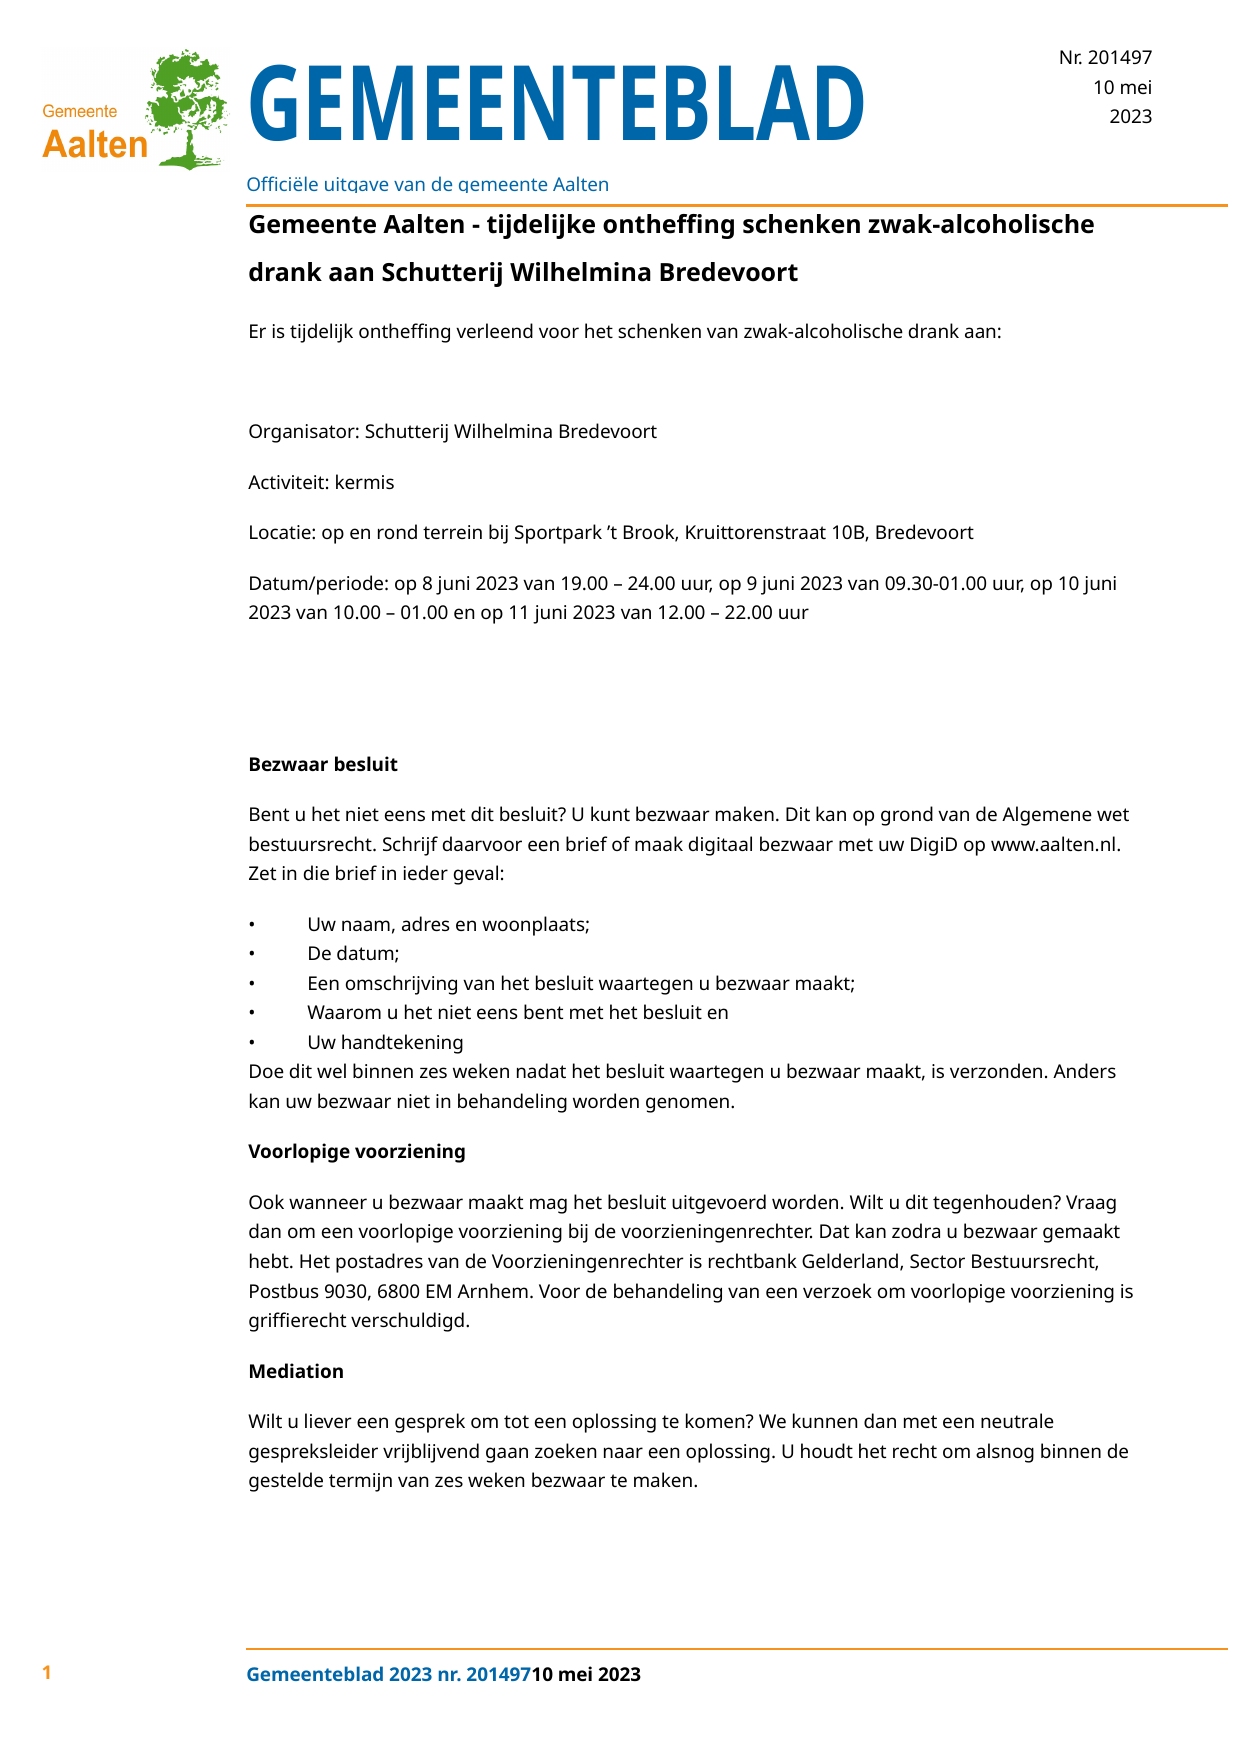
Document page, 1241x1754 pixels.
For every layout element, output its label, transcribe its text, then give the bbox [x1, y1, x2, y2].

list De datum; [248, 940, 1152, 966]
list Uw naam, adres en woonplaats; [248, 911, 1152, 937]
list Waarom u het niet eens bent met het besluit en [248, 999, 1152, 1025]
text Activiteit: kermis [248, 469, 1152, 495]
text Doe dit wel binnen zes weken nadat het besluit waartegen u bezwaar maakt, is verzonden. Anders kan uw bezwaar niet in behandeling worden genomen. [248, 1059, 1152, 1114]
text Locatie: op en rond terrein bij Sportpark ’t Brook, Kruittorenstraat 10B, Bredevoort [248, 519, 1152, 545]
text Datum/periode: op 8 juni 2023 van 19.00 – 24.00 uur, op 9 juni 2023 van 09.30-01.00 uur, op 10 juni 2023 van 10.00 – 01.00 en op 11 juni 2023 van 12.00 – 22.00 uur [248, 570, 1152, 625]
text Wilt u liever een gesprek om tot een oplossing te komen? We kunnen dan met een neutrale gespreksleider vrijblijvend gaan zoeken naar een oplossing. U houdt het recht om alsnog binnen de gestelde termijn van zes weken bezwaar te maken. [248, 1408, 1152, 1493]
text Bent u het niet eens met dit besluit? U kunt bezwaar maken. Dit kan op grond van de Algemene wet bestuursrecht. Schrijf daarvoor een brief of maak digitaal bezwaar met uw DigiD op www.aalten.nl. Zet in die brief in ieder geval: [248, 801, 1152, 886]
text Er is tijdelijk ontheffing verleend voor het schenken van zwak-alcoholische drank aan: [248, 318, 1152, 344]
text Organisator: Schutterij Wilhelmina Bredevoort [248, 419, 1152, 444]
text Mediation [248, 1358, 1152, 1384]
picture [41, 47, 231, 172]
list Een omschrijving van het besluit waartegen u bezwaar maakt; [248, 970, 1152, 996]
text Voorlopige voorziening [248, 1139, 1152, 1164]
text Bezwaar besluit [248, 751, 1152, 777]
text Ook wanneer u bezwaar maakt mag het besluit uitgevoerd worden. Wilt u dit tegenhouden? Vraag dan om een voorlopige voorziening bij de voorzieningenrechter. Dat kan zodra u bezwaar gemaakt hebt. Het postadres van de Voorzieningenrechter is rechtbank Gelderland, Sector Bestuursrecht, Postbus 9030, 6800 EM Arnhem. Voor de behandeling van een verzoek om voorlopige voorziening is griffierecht verschuldigd. [248, 1189, 1152, 1333]
text Gemeente Aalten - tijdelijke ontheffing schenken zwak-alcoholische drank aan Schutterij Wilhelmina Bredevoort [248, 207, 1152, 288]
list Uw handtekening [248, 1029, 1152, 1055]
